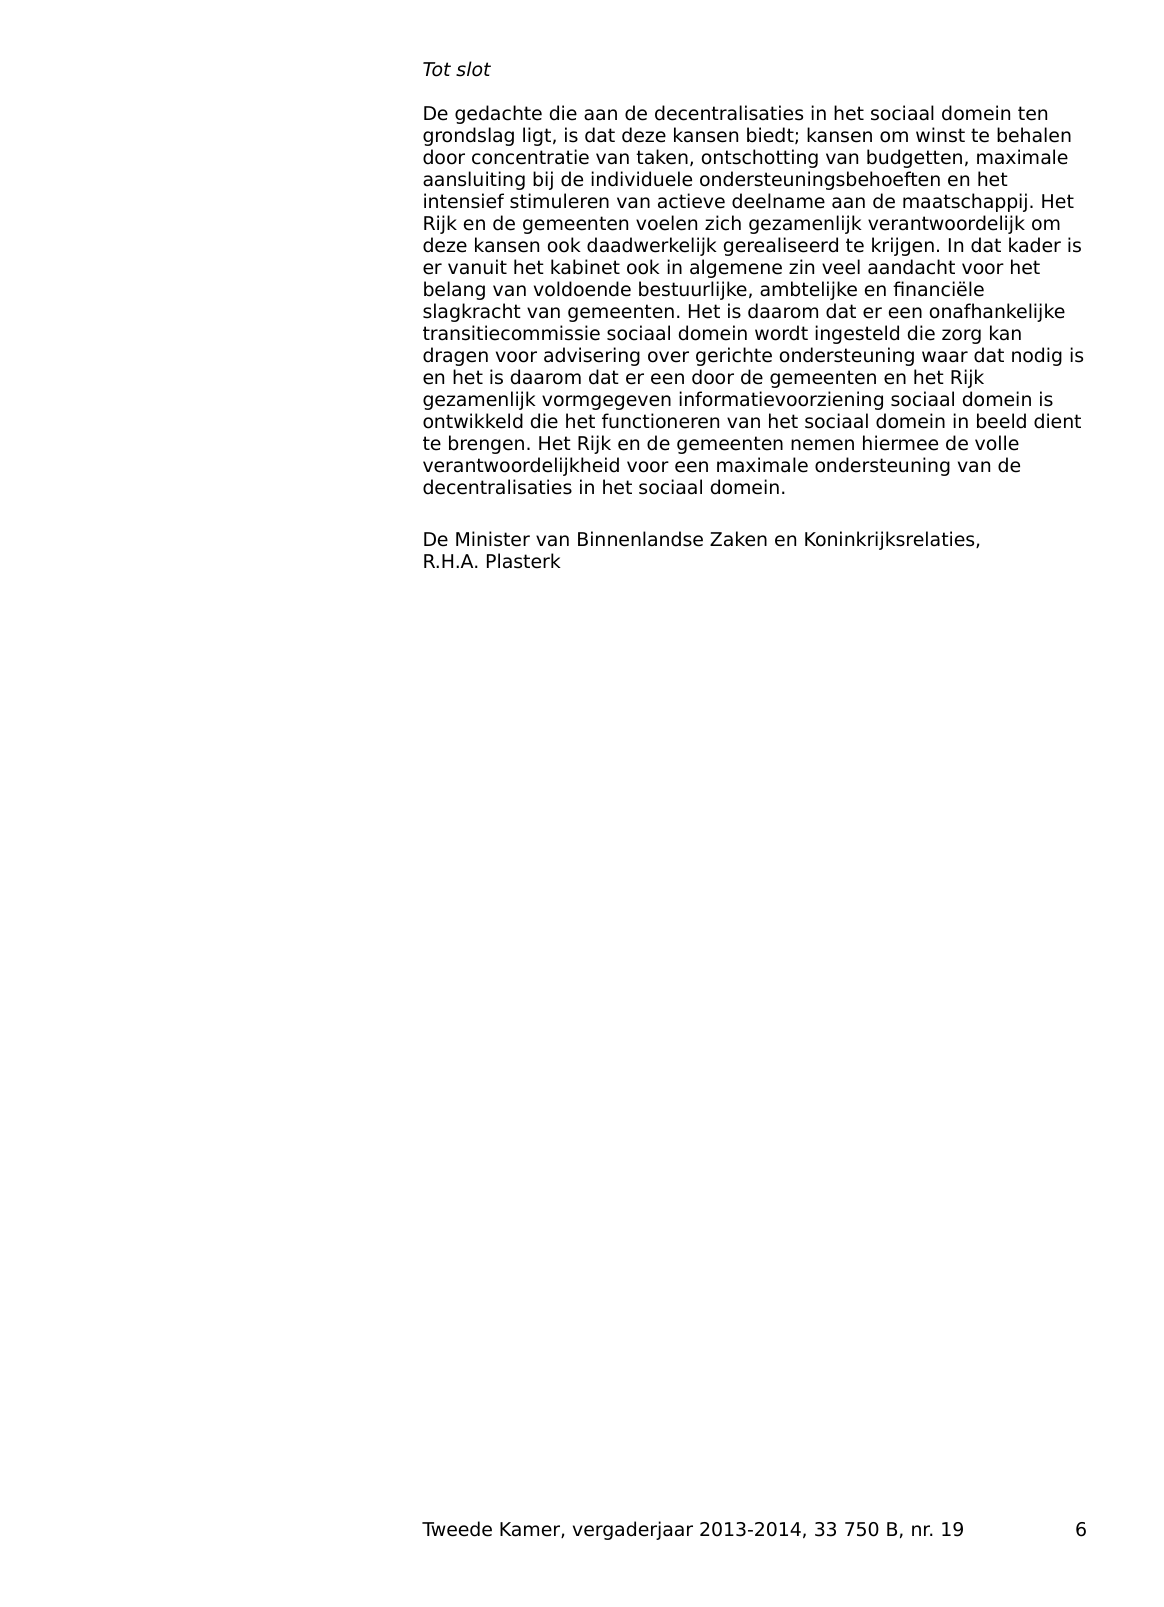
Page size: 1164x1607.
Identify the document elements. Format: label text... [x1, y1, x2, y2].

text De gedachte die aan de decentralisaties in het sociaal domein ten grondslag ligt, is dat deze kansen biedt; kansen om winst te behalen door concentratie van taken, ontschotting van budgetten, maximale aansluiting bij de individuele ondersteuningsbehoeften en het intensief stimuleren van actieve deelname aan de maatschappij. Het Rijk en de gemeenten voelen zich gezamenlijk verantwoordelijk om deze kansen ook daadwerkelijk gerealiseerd te krijgen. In dat kader is er vanuit het kabinet ook in algemene zin veel aandacht voor het belang van voldoende bestuurlijke, ambtelijke en financiële slagkracht van gemeenten. Het is daarom dat er een onafhankelijke transitiecommissie sociaal domein wordt ingesteld die zorg kan dragen voor advisering over gerichte ondersteuning waar dat nodig is en het is daarom dat er een door de gemeenten en het Rijk gezamenlijk vormgegeven informatievoorziening sociaal domein is ontwikkeld die het functioneren van het sociaal domein in beeld dient te brengen. Het Rijk en de gemeenten nemen hiermee de volle verantwoordelijkheid voor een maximale ondersteuning van de decentralisaties in het sociaal domein. [422, 103, 1087, 499]
subtitle Tot slot [422, 59, 1087, 81]
text De Minister van Binnenlandse Zaken en Koninkrijksrelaties, R.H.A. Plasterk [422, 529, 1087, 573]
